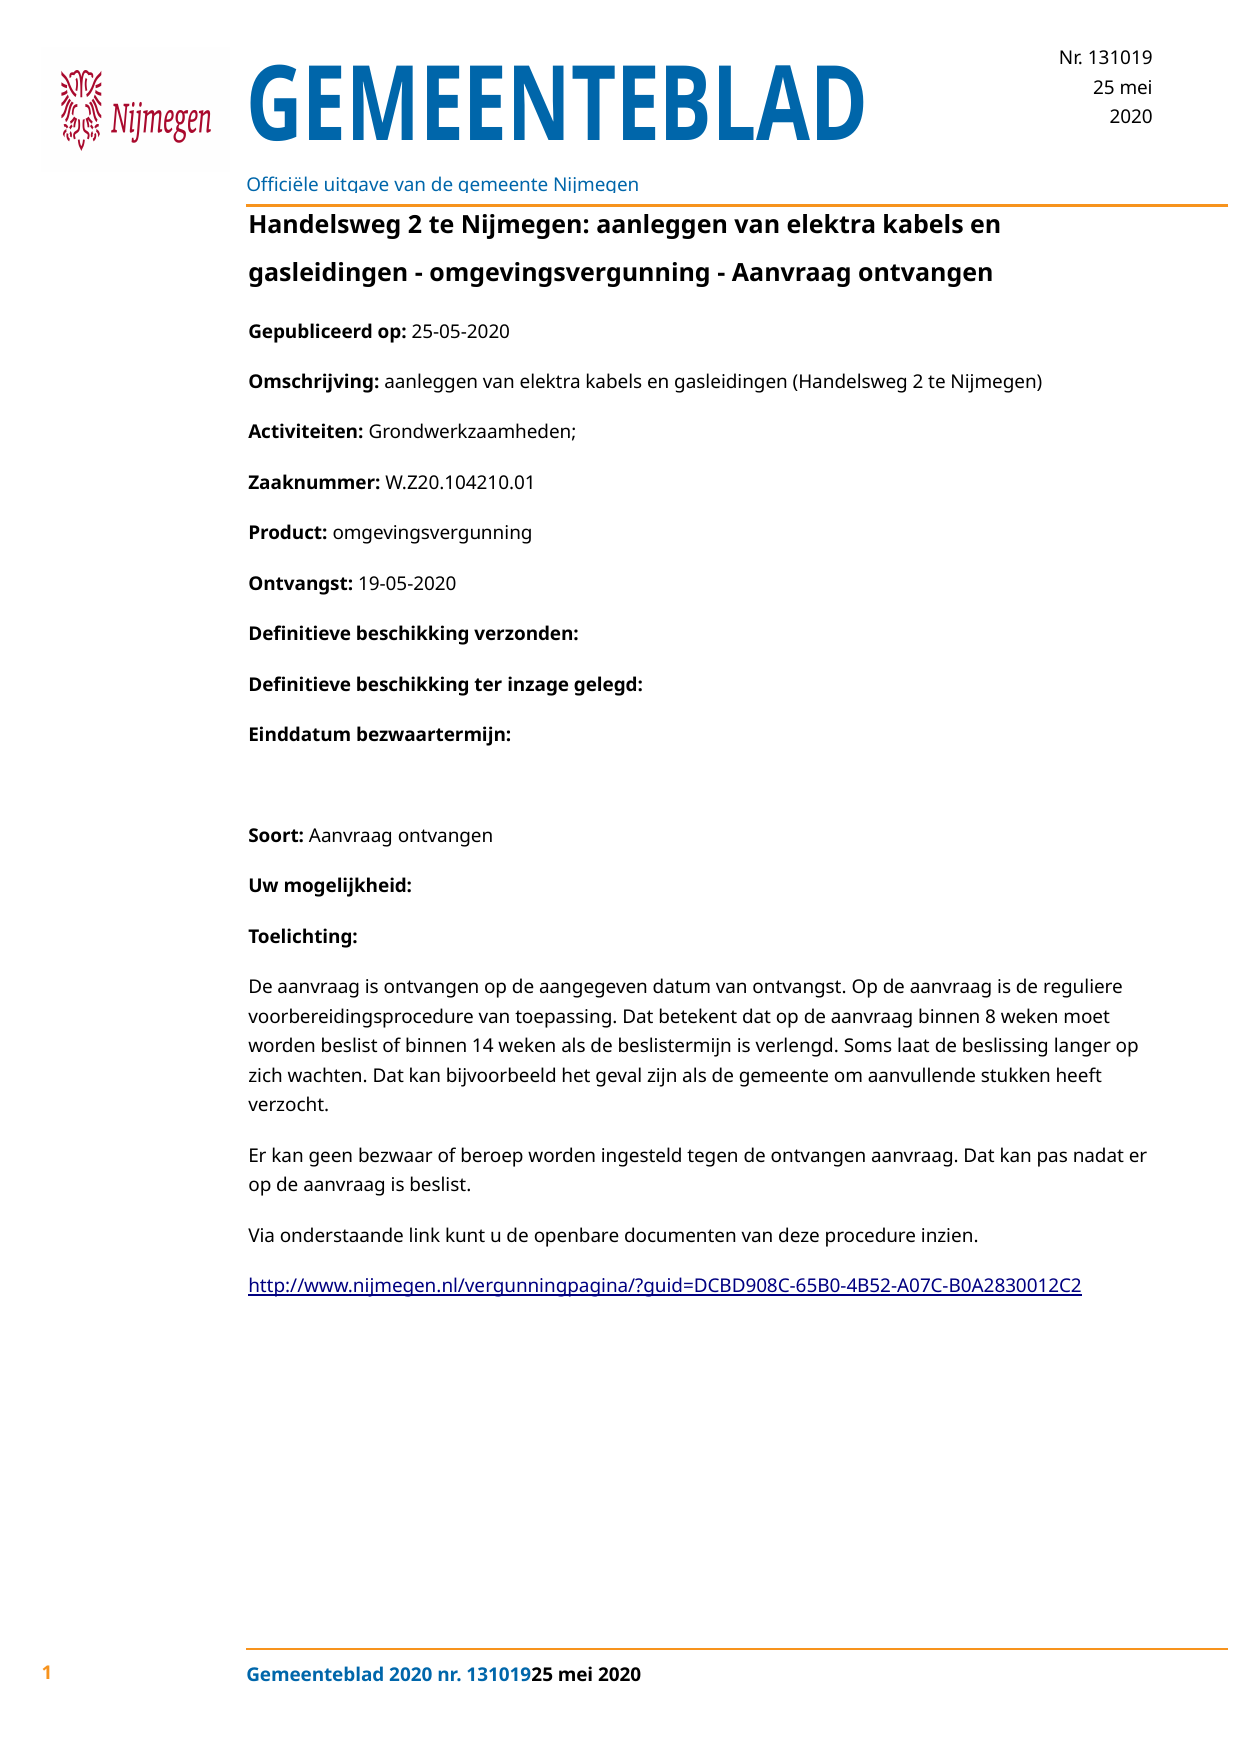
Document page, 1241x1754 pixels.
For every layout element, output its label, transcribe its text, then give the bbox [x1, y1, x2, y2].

text Er kan geen bezwaar of beroep worden ingesteld tegen de ontvangen aanvraag. Dat kan pas nadat er op de aanvraag is beslist. [248, 1142, 1152, 1197]
text Activiteiten: Grondwerkzaamheden; [248, 419, 1152, 444]
text Definitieve beschikking verzonden: [248, 620, 1152, 646]
text Product: omgevingsvergunning [248, 519, 1152, 545]
text Handelsweg 2 te Nijmegen: aanleggen van elektra kabels en gasleidingen - omgevingsvergunning - Aanvraag ontvangen [248, 207, 1152, 288]
text Via onderstaande link kunt u de openbare documenten van deze procedure inzien. [248, 1222, 1152, 1248]
text Toelichting: [248, 923, 1152, 949]
text Omschrijving: aanleggen van elektra kabels en gasleidingen (Handelsweg 2 te Nijmegen) [248, 368, 1152, 394]
text De aanvraag is ontvangen op de aangegeven datum van ontvangst. Op de aanvraag is de reguliere voorbereidingsprocedure van toepassing. Dat betekent dat op de aanvraag binnen 8 weken moet worden beslist of binnen 14 weken als de beslistermijn is verlengd. Soms laat de beslissing langer op zich wachten. Dat kan bijvoorbeeld het geval zijn als de gemeente om aanvullende stukken heeft verzocht. [248, 973, 1152, 1117]
picture [41, 47, 231, 172]
text http://www.nijmegen.nl/vergunningpagina/?guid=DCBD908C-65B0-4B52-A07C-B0A2830012C2 [248, 1272, 1152, 1298]
text Soort: Aanvraag ontvangen [248, 822, 1152, 848]
text Zaaknummer: W.Z20.104210.01 [248, 469, 1152, 495]
text Gepubliceerd op: 25-05-2020 [248, 318, 1152, 344]
text Definitieve beschikking ter inzage gelegd: [248, 671, 1152, 697]
text Ontvangst: 19-05-2020 [248, 570, 1152, 596]
text Einddatum bezwaartermijn: [248, 721, 1152, 747]
text Uw mogelijkheid: [248, 872, 1152, 898]
